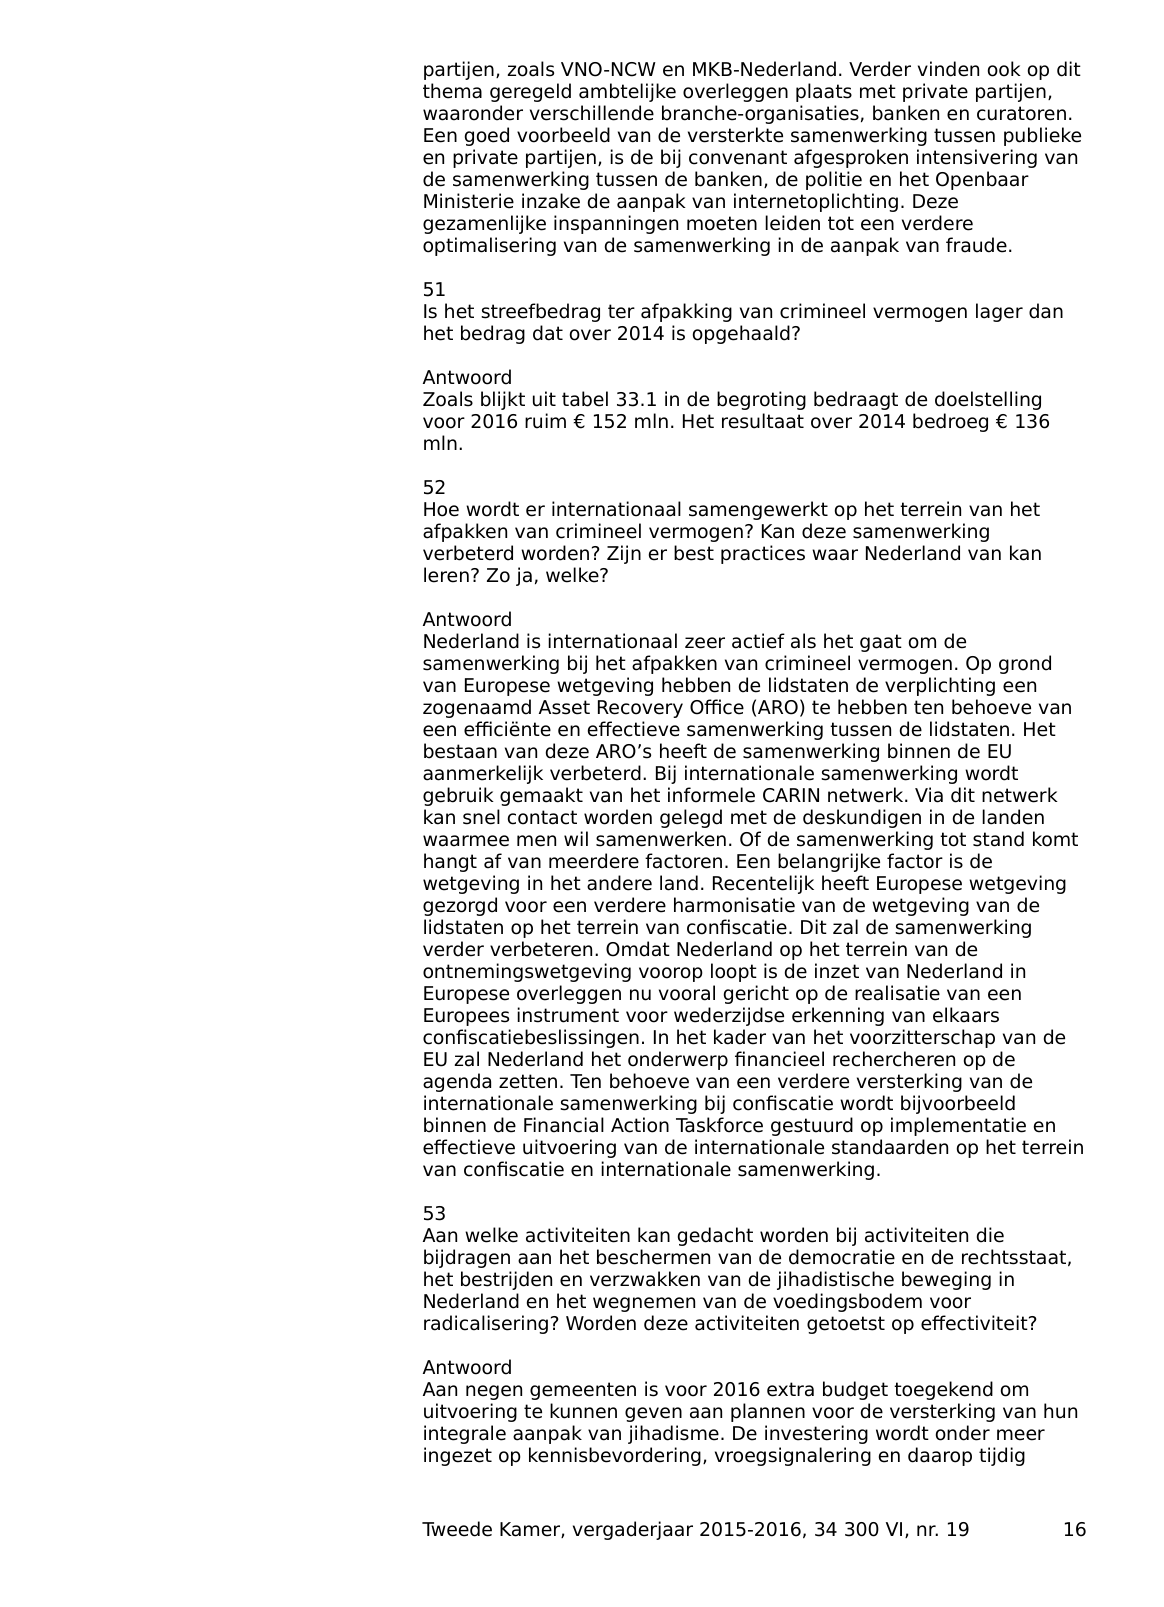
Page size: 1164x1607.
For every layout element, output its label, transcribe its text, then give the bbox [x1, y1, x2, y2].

text partijen, zoals VNO-NCW en MKB-Nederland. Verder vinden ook op dit thema geregeld ambtelijke overleggen plaats met private partijen, waaronder verschillende branche-organisaties, banken en curatoren. Een goed voorbeeld van de versterkte samenwerking tussen publieke en private partijen, is de bij convenant afgesproken intensivering van de samenwerking tussen de banken, de politie en het Openbaar Ministerie inzake de aanpak van internetoplichting. Deze gezamenlijke inspanningen moeten leiden tot een verdere optimalisering van de samenwerking in de aanpak van fraude. [422, 59, 1087, 257]
text Nederland is internationaal zeer actief als het gaat om de samenwerking bij het afpakken van crimineel vermogen. Op grond van Europese wetgeving hebben de lidstaten de verplichting een zogenaamd Asset Recovery Office (ARO) te hebben ten behoeve van een efficiënte en effectieve samenwerking tussen de lidstaten. Het bestaan van deze ARO’s heeft de samenwerking binnen de EU aanmerkelijk verbeterd. Bij internationale samenwerking wordt gebruik gemaakt van het informele CARIN netwerk. Via dit netwerk kan snel contact worden gelegd met de deskundigen in de landen waarmee men wil samenwerken. Of de samenwerking tot stand komt hangt af van meerdere factoren. Een belangrijke factor is de wetgeving in het andere land. Recentelijk heeft Europese wetgeving gezorgd voor een verdere harmonisatie van de wetgeving van de lidstaten op het terrein van confiscatie. Dit zal de samenwerking verder verbeteren. Omdat Nederland op het terrein van de ontnemingswetgeving voorop loopt is de inzet van Nederland in Europese overleggen nu vooral gericht op de realisatie van een Europees instrument voor wederzijdse erkenning van elkaars confiscatiebeslissingen. In het kader van het voorzitterschap van de EU zal Nederland het onderwerp financieel rechercheren op de agenda zetten. Ten behoeve van een verdere versterking van de internationale samenwerking bij confiscatie wordt bijvoorbeeld binnen de Financial Action Taskforce gestuurd op implementatie en effectieve uitvoering van de internationale standaarden op het terrein van confiscatie en internationale samenwerking. [422, 631, 1087, 1181]
text Antwoord [422, 609, 1087, 631]
text Aan welke activiteiten kan gedacht worden bij activiteiten die bijdragen aan het beschermen van de democratie en de rechtsstaat, het bestrijden en verzwakken van de jihadistische beweging in Nederland en het wegnemen van de voedingsbodem voor radicalisering? Worden deze activiteiten getoetst op effectiviteit? [422, 1225, 1087, 1335]
text Hoe wordt er internationaal samengewerkt op het terrein van het afpakken van crimineel vermogen? Kan deze samenwerking verbeterd worden? Zijn er best practices waar Nederland van kan leren? Zo ja, welke? [422, 499, 1087, 587]
text Antwoord [422, 367, 1087, 389]
text 53 [422, 1203, 1087, 1225]
text Is het streefbedrag ter afpakking van crimineel vermogen lager dan het bedrag dat over 2014 is opgehaald? [422, 301, 1087, 345]
text Zoals blijkt uit tabel 33.1 in de begroting bedraagt de doelstelling voor 2016 ruim € 152 mln. Het resultaat over 2014 bedroeg € 136 mln. [422, 389, 1087, 455]
text Aan negen gemeenten is voor 2016 extra budget toegekend om uitvoering te kunnen geven aan plannen voor de versterking van hun integrale aanpak van jihadisme. De investering wordt onder meer ingezet op kennisbevordering, vroegsignalering en daarop tijdig [422, 1379, 1087, 1467]
text 51 [422, 279, 1087, 301]
text Antwoord [422, 1357, 1087, 1379]
text 52 [422, 477, 1087, 499]
